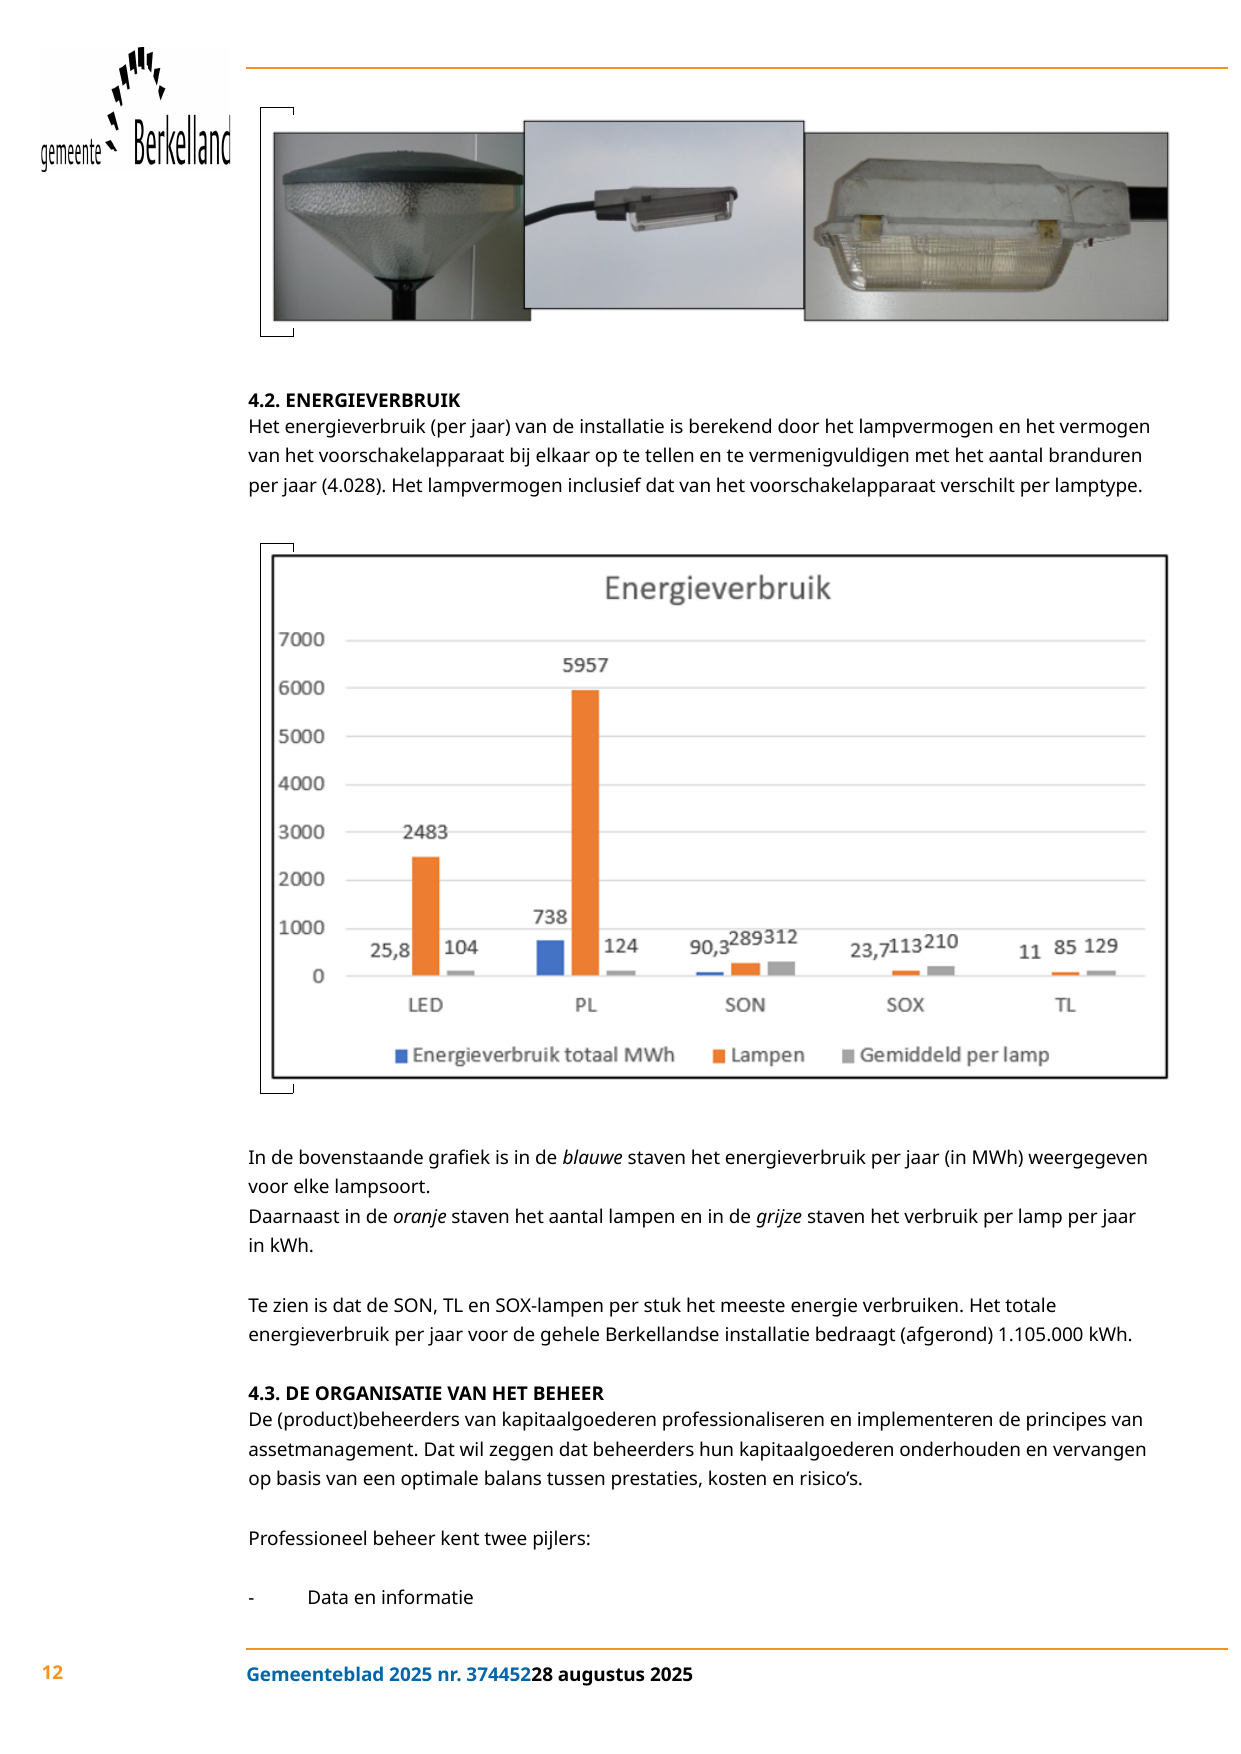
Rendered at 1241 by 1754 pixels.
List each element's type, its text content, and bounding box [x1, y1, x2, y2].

text In de bovenstaande grafiek is in de blauwe staven het energieverbruik per jaar (in MWh) weergegeven voor elke lampsoort. [248, 1144, 1152, 1199]
text 4.2. ENERGIEVERBRUIK [248, 387, 1152, 413]
text Het energieverbruik (per jaar) van de installatie is berekend door het lampvermogen en het vermogen van het voorschakelapparaat bij elkaar op te tellen en te vermenigvuldigen met het aantal branduren per jaar (4.028). Het lampvermogen inclusief dat van het voorschakelapparaat verschilt per lamptype. [248, 413, 1152, 498]
text 4.3. DE ORGANISATIE VAN HET BEHEER [248, 1381, 1152, 1406]
picture [268, 115, 1173, 328]
text Daarnaast in de oranje staven het aantal lampen en in de grijze staven het verbruik per lamp per jaar in kWh. [248, 1203, 1152, 1258]
text De (product)beheerders van kapitaalgoederen professionaliseren en implementeren de principes van assetmanagement. Dat wil zeggen dat beheerders hun kapitaalgoederen onderhouden en vervangen op basis van een optimale balans tussen prestaties, kosten en risico’s. [248, 1406, 1152, 1491]
list Data en informatie [248, 1584, 1152, 1609]
picture [268, 552, 1173, 1084]
picture [41, 47, 231, 172]
text Professioneel beheer kent twee pijlers: [248, 1525, 1152, 1550]
text Te zien is dat de SON, TL en SOX-lampen per stuk het meeste energie verbruiken. Het totale energieverbruik per jaar voor de gehele Berkellandse installatie bedraagt (afgerond) 1.105.000 kWh. [248, 1292, 1152, 1347]
